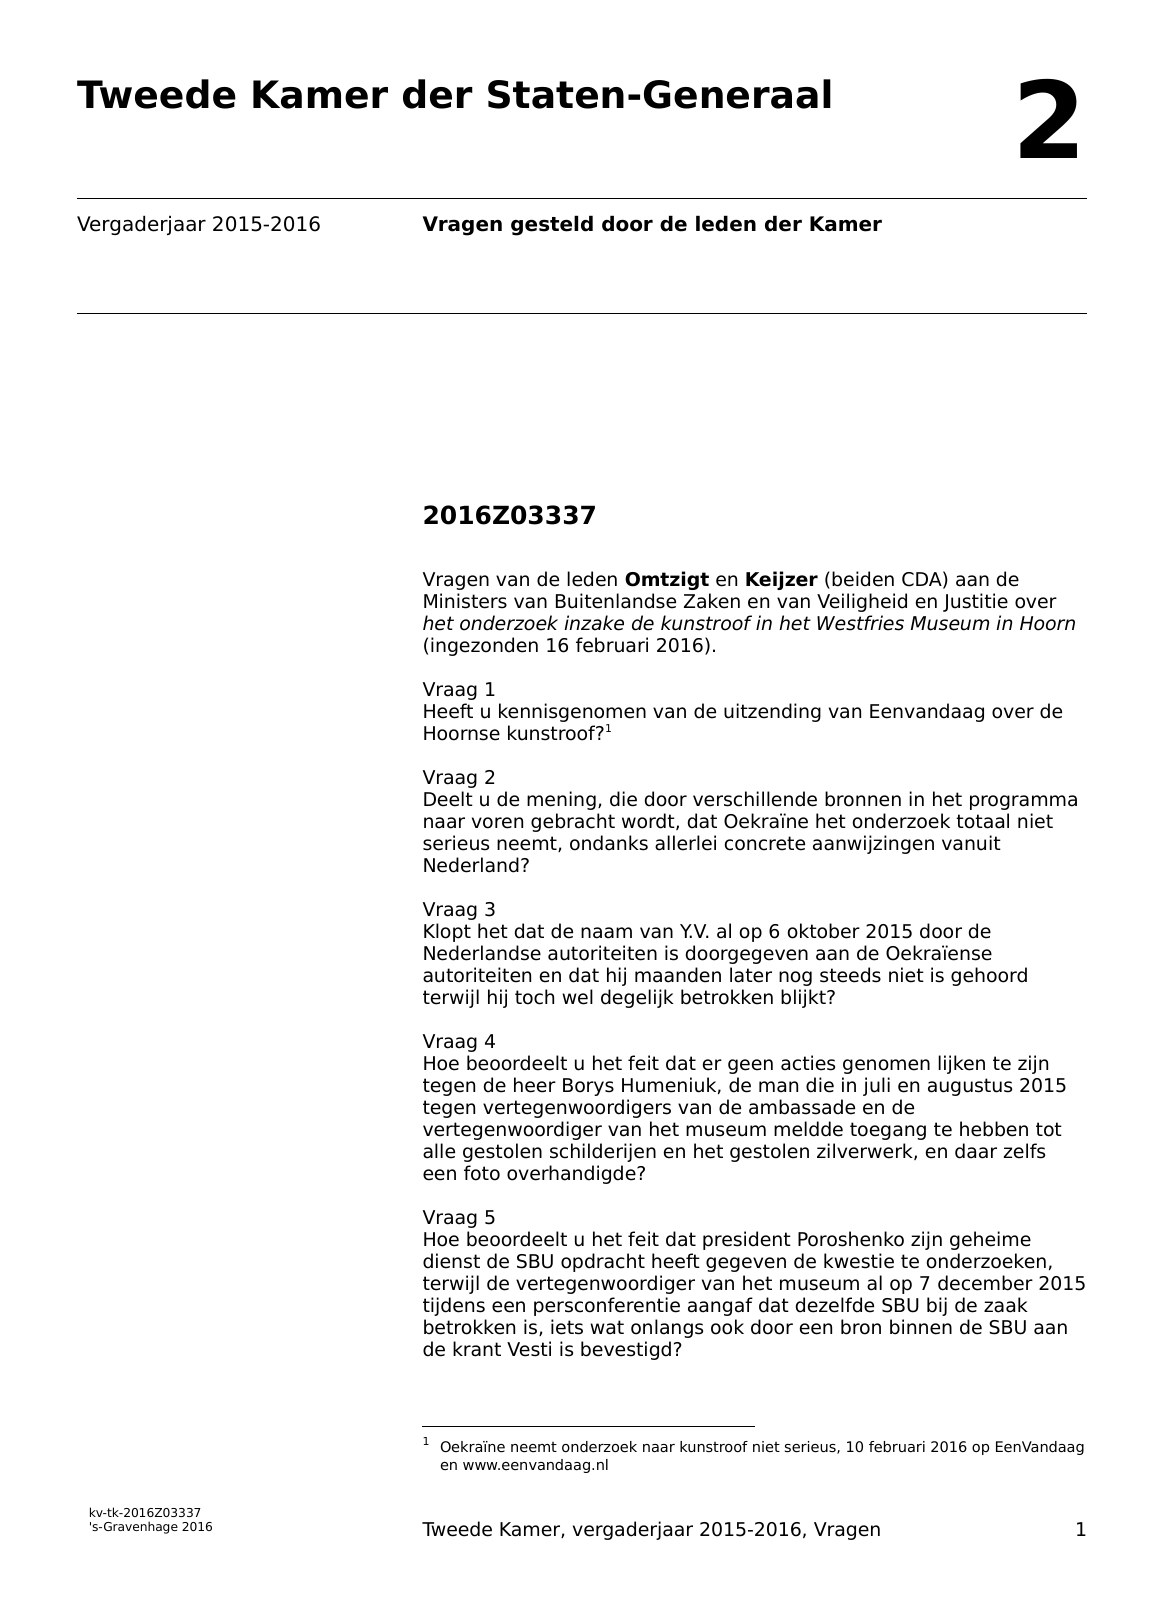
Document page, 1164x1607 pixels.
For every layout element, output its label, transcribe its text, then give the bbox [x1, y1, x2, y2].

table_header 2 [886, 59, 1087, 198]
table_cell Vergaderjaar 2015-2016 [77, 199, 422, 313]
text Vraag 3 [422, 899, 1087, 921]
text Vraag 2 [422, 767, 1087, 789]
text kv-tk-2016Z03337 [88, 1506, 323, 1520]
text Deelt u de mening, die door verschillende bronnen in het programma naar voren gebracht wordt, dat Oekraïne het onderzoek totaal niet serieus neemt, ondanks allerlei concrete aanwijzingen vanuit Nederland? [422, 789, 1087, 877]
text 's-Gravenhage 2016 [88, 1520, 323, 1534]
text Klopt het dat de naam van Y.V. al op 6 oktober 2015 door de Nederlandse autoriteiten is doorgegeven aan de Oekraïense autoriteiten en dat hij maanden later nog steeds niet is gehoord terwijl hij toch wel degelijk betrokken blijkt? [422, 921, 1087, 1009]
text Vraag 4 [422, 1031, 1087, 1053]
text 2016Z03337 [422, 501, 1087, 531]
text Vraag 1 [422, 679, 1087, 701]
text Heeft u kennisgenomen van de uitzending van Eenvandaag over de Hoornse kunstroof? [422, 701, 1087, 745]
text Vraag 5 [422, 1207, 1087, 1229]
text Vragen van de leden Omtzigt en Keijzer (beiden CDA) aan de Ministers van Buitenlandse Zaken en van Veiligheid en Justitie over het onderzoek inzake de kunstroof in het Westfries Museum in Hoorn (ingezonden 16 februari 2016). [422, 569, 1087, 657]
text Hoe beoordeelt u het feit dat er geen acties genomen lijken te zijn tegen de heer Borys Humeniuk, de man die in juli en augustus 2015 tegen vertegenwoordigers van de ambassade en de vertegenwoordiger van het museum meldde toegang te hebben tot alle gestolen schilderijen en het gestolen zilverwerk, en daar zelfs een foto overhandigde? [422, 1053, 1087, 1185]
text Oekraïne neemt onderzoek naar kunstroof niet serieus, 10 februari 2016 op EenVandaag en www.eenvandaag.nl [422, 1435, 1087, 1474]
table_header Tweede Kamer der Staten-Generaal [77, 59, 886, 198]
text Hoe beoordeelt u het feit dat president Poroshenko zijn geheime dienst de SBU opdracht heeft gegeven de kwestie te onderzoeken, terwijl de vertegenwoordiger van het museum al op 7 december 2015 tijdens een persconferentie aangaf dat dezelfde SBU bij de zaak betrokken is, iets wat onlangs ook door een bron binnen de SBU aan de krant Vesti is bevestigd? [422, 1229, 1087, 1361]
table_cell Vragen gesteld door de leden der Kamer [422, 199, 1087, 313]
